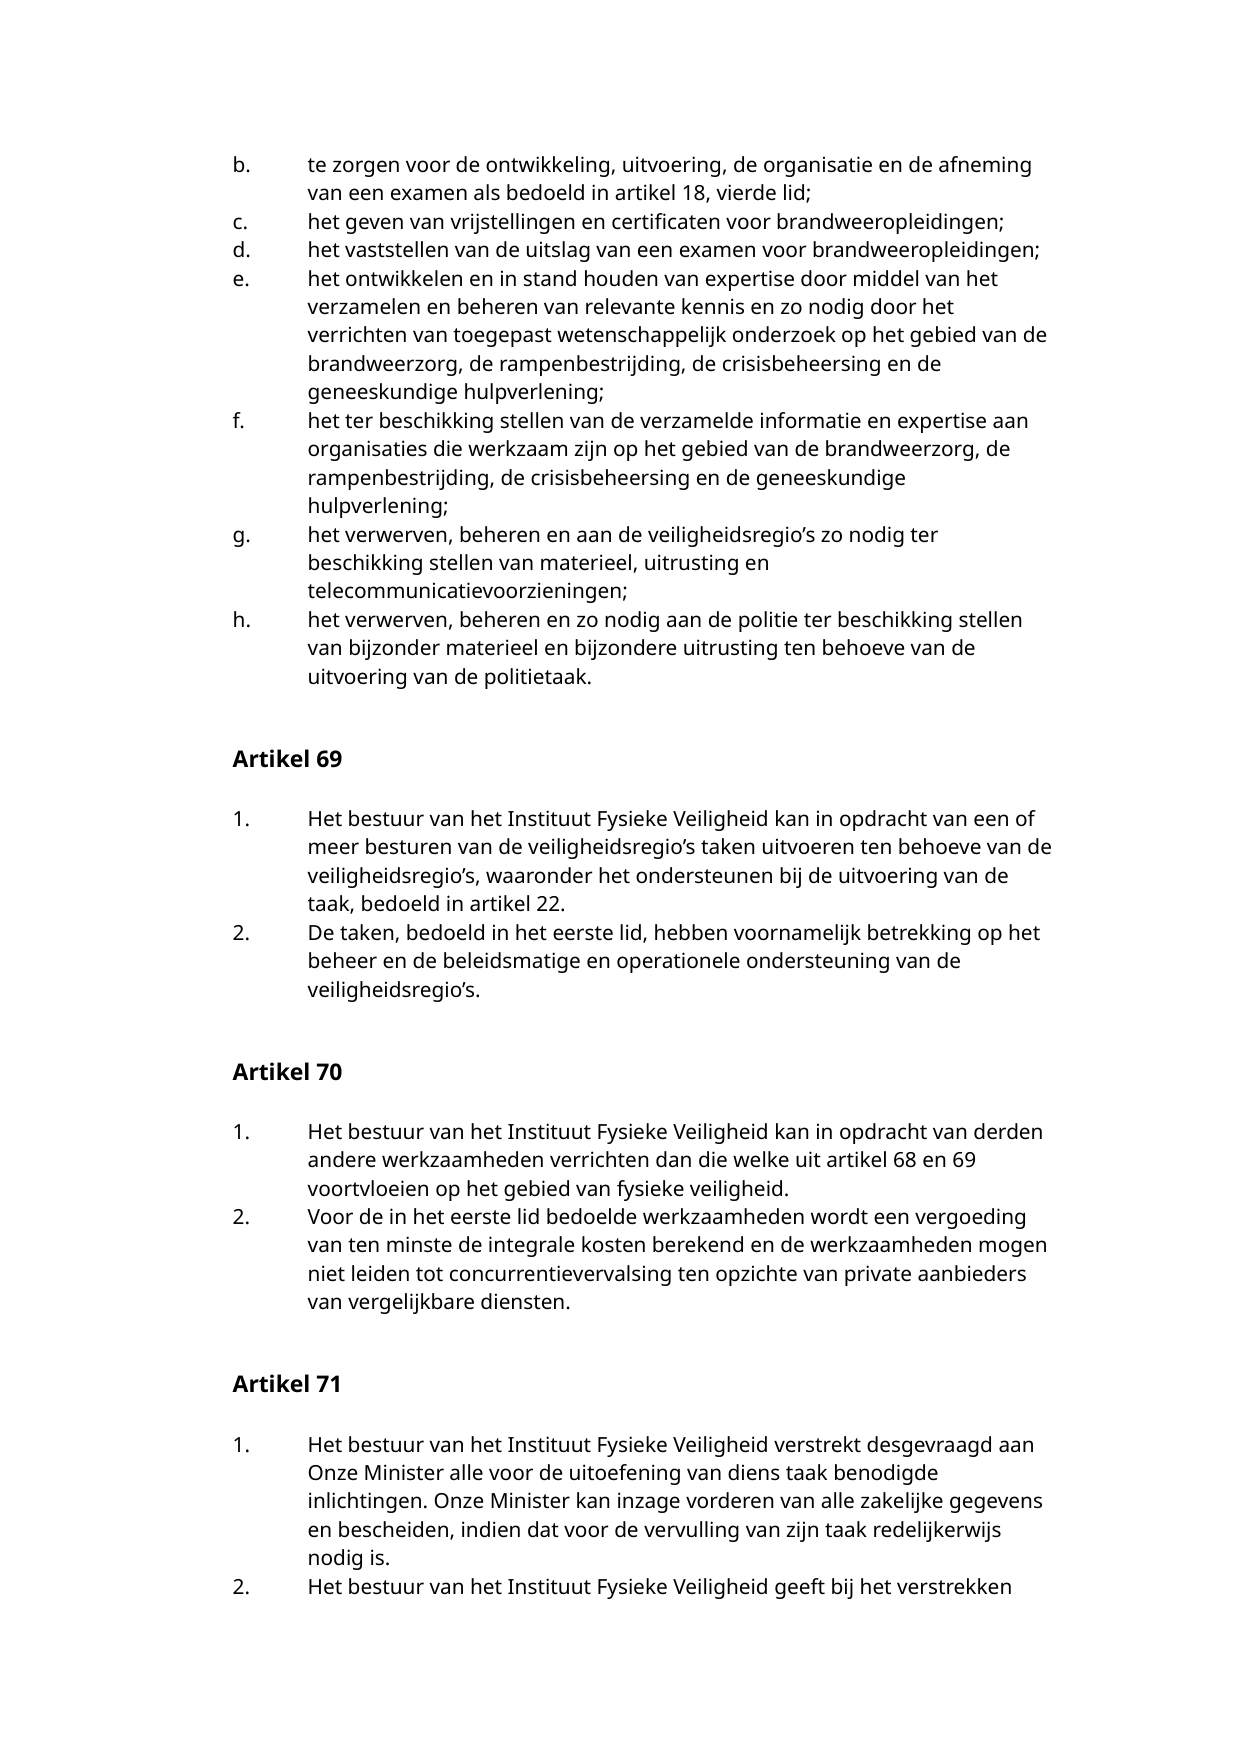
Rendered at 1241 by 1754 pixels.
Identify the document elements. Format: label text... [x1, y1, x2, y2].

subtitle Artikel 71 [232, 1368, 1053, 1400]
list Het bestuur van het Instituut Fysieke Veiligheid kan in opdracht van derden andere werkzaamheden verrichten dan die welke uit artikel 68 en 69 voortvloeien op het gebied van fysieke veiligheid. [232, 1117, 1053, 1202]
list het geven van vrijstellingen en certificaten voor brandweeropleidingen; [232, 207, 1053, 235]
subtitle Artikel 70 [232, 1056, 1053, 1087]
list het ontwikkelen en in stand houden van expertise door middel van het verzamelen en beheren van relevante kennis en zo nodig door het verrichten van toegepast wetenschappelijk onderzoek op het gebied van de brandweerzorg, de rampenbestrijding, de crisisbeheersing en de geneeskundige hulpverlening; [232, 264, 1053, 406]
list het ter beschikking stellen van de verzamelde informatie en expertise aan organisaties die werkzaam zijn op het gebied van de brandweerzorg, de rampenbestrijding, de crisisbeheersing en de geneeskundige hulpverlening; [232, 406, 1053, 520]
list het vaststellen van de uitslag van een examen voor brandweeropleidingen; [232, 235, 1053, 264]
subtitle Artikel 69 [232, 743, 1053, 774]
list het verwerven, beheren en aan de veiligheidsregio’s zo nodig ter beschikking stellen van materieel, uitrusting en telecommunicatievoorzieningen; [232, 520, 1053, 605]
list Voor de in het eerste lid bedoelde werkzaamheden wordt een vergoeding van ten minste de integrale kosten berekend en de werkzaamheden mogen niet leiden tot concurrentievervalsing ten opzichte van private aanbieders van vergelijkbare diensten. [232, 1202, 1053, 1316]
list De taken, bedoeld in het eerste lid, hebben voornamelijk betrekking op het beheer en de beleidsmatige en operationele ondersteuning van de veiligheidsregio’s. [232, 918, 1053, 1003]
list Het bestuur van het Instituut Fysieke Veiligheid verstrekt desgevraagd aan Onze Minister alle voor de uitoefening van diens taak benodigde inlichtingen. Onze Minister kan inzage vorderen van alle zakelijke gegevens en bescheiden, indien dat voor de vervulling van zijn taak redelijkerwijs nodig is. [232, 1430, 1053, 1572]
list te zorgen voor de ontwikkeling, uitvoering, de organisatie en de afneming van een examen als bedoeld in artikel 18, vierde lid; [232, 150, 1053, 207]
list het verwerven, beheren en zo nodig aan de politie ter beschikking stellen van bijzonder materieel en bijzondere uitrusting ten behoeve van de uitvoering van de politietaak. [232, 605, 1053, 690]
list Het bestuur van het Instituut Fysieke Veiligheid kan in opdracht van een of meer besturen van de veiligheidsregio’s taken uitvoeren ten behoeve van de veiligheidsregio’s, waaronder het ondersteunen bij de uitvoering van de taak, bedoeld in artikel 22. [232, 804, 1053, 918]
list Het bestuur van het Instituut Fysieke Veiligheid geeft bij het verstrekken [232, 1572, 1053, 1600]
